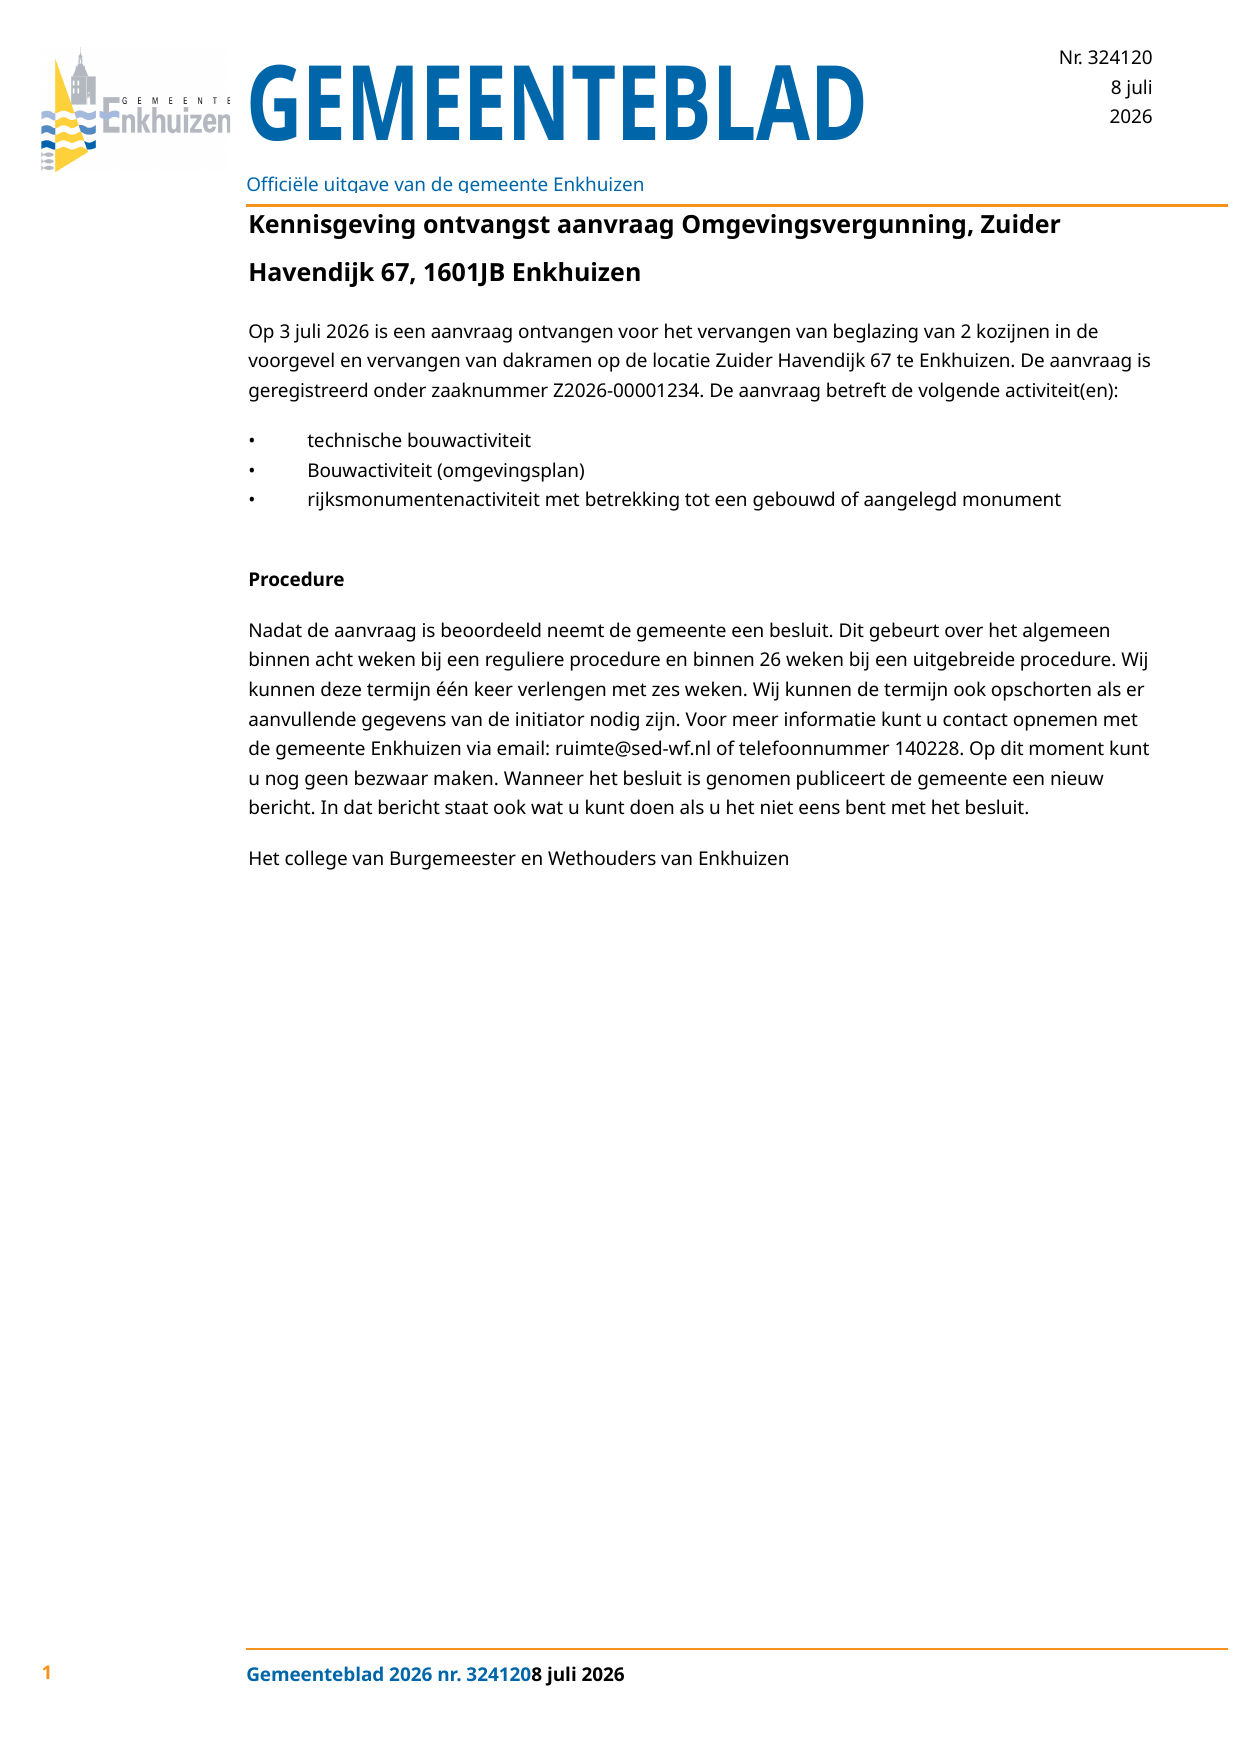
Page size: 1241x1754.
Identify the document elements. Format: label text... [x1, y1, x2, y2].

text Nadat de aanvraag is beoordeeld neemt de gemeente een besluit. Dit gebeurt over het algemeen binnen acht weken bij een reguliere procedure en binnen 26 weken bij een uitgebreide procedure. Wij kunnen deze termijn één keer verlengen met zes weken. Wij kunnen de termijn ook opschorten als er aanvullende gegevens van de initiator nodig zijn. Voor meer informatie kunt u contact opnemen met de gemeente Enkhuizen via email: ruimte@sed-wf.nl of telefoonnummer 140228. Op dit moment kunt u nog geen bezwaar maken. Wanneer het besluit is genomen publiceert de gemeente een nieuw bericht. In dat bericht staat ook wat u kunt doen als u het niet eens bent met het besluit. [248, 617, 1152, 820]
text Op 3 juli 2026 is een aanvraag ontvangen voor het vervangen van beglazing van 2 kozijnen in de voorgevel en vervangen van dakramen op de locatie Zuider Havendijk 67 te Enkhuizen. De aanvraag is geregistreerd onder zaaknummer Z2026-00001234. De aanvraag betreft de volgende activiteit(en): [248, 318, 1152, 403]
list rijksmonumentenactiviteit met betrekking tot een gebouwd of aangelegd monument [248, 487, 1152, 512]
picture [41, 47, 231, 172]
list Bouwactiviteit (omgevingsplan) [248, 457, 1152, 483]
text Kennisgeving ontvangst aanvraag Omgevingsvergunning, Zuider Havendijk 67, 1601JB Enkhuizen [248, 207, 1152, 288]
text Het college van Burgemeester en Wethouders van Enkhuizen [248, 845, 1152, 871]
list technische bouwactiviteit [248, 427, 1152, 453]
text Procedure [248, 567, 1152, 592]
